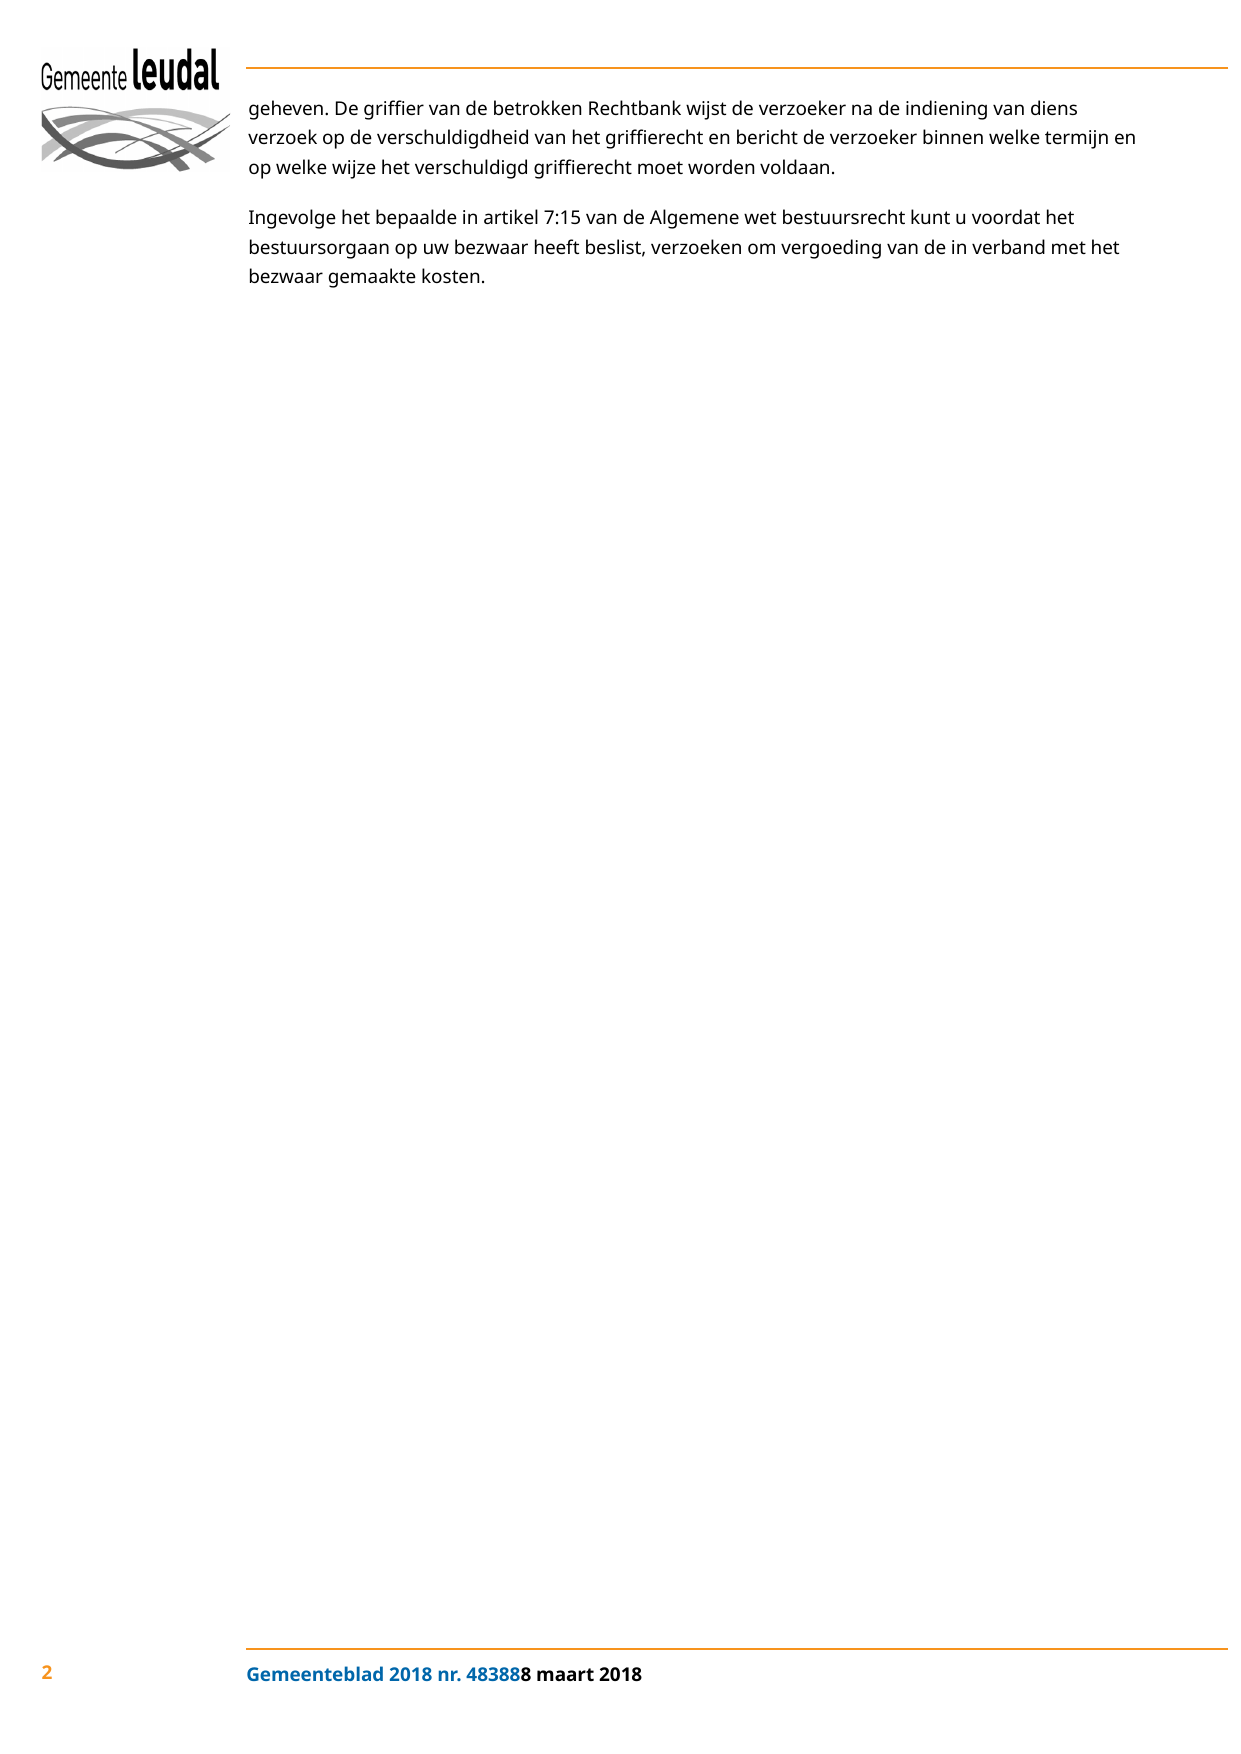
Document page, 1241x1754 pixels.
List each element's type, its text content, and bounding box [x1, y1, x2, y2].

text Ingevolge het bepaalde in artikel 7:15 van de Algemene wet bestuursrecht kunt u voordat het bestuursorgaan op uw bezwaar heeft beslist, verzoeken om vergoeding van de in verband met het bezwaar gemaakte kosten. [248, 204, 1152, 289]
picture [41, 47, 231, 172]
text geheven. De griffier van de betrokken Rechtbank wijst de verzoeker na de indiening van diens verzoek op de verschuldigdheid van het griffierecht en bericht de verzoeker binnen welke termijn en op welke wijze het verschuldigd griffierecht moet worden voldaan. [248, 95, 1152, 180]
